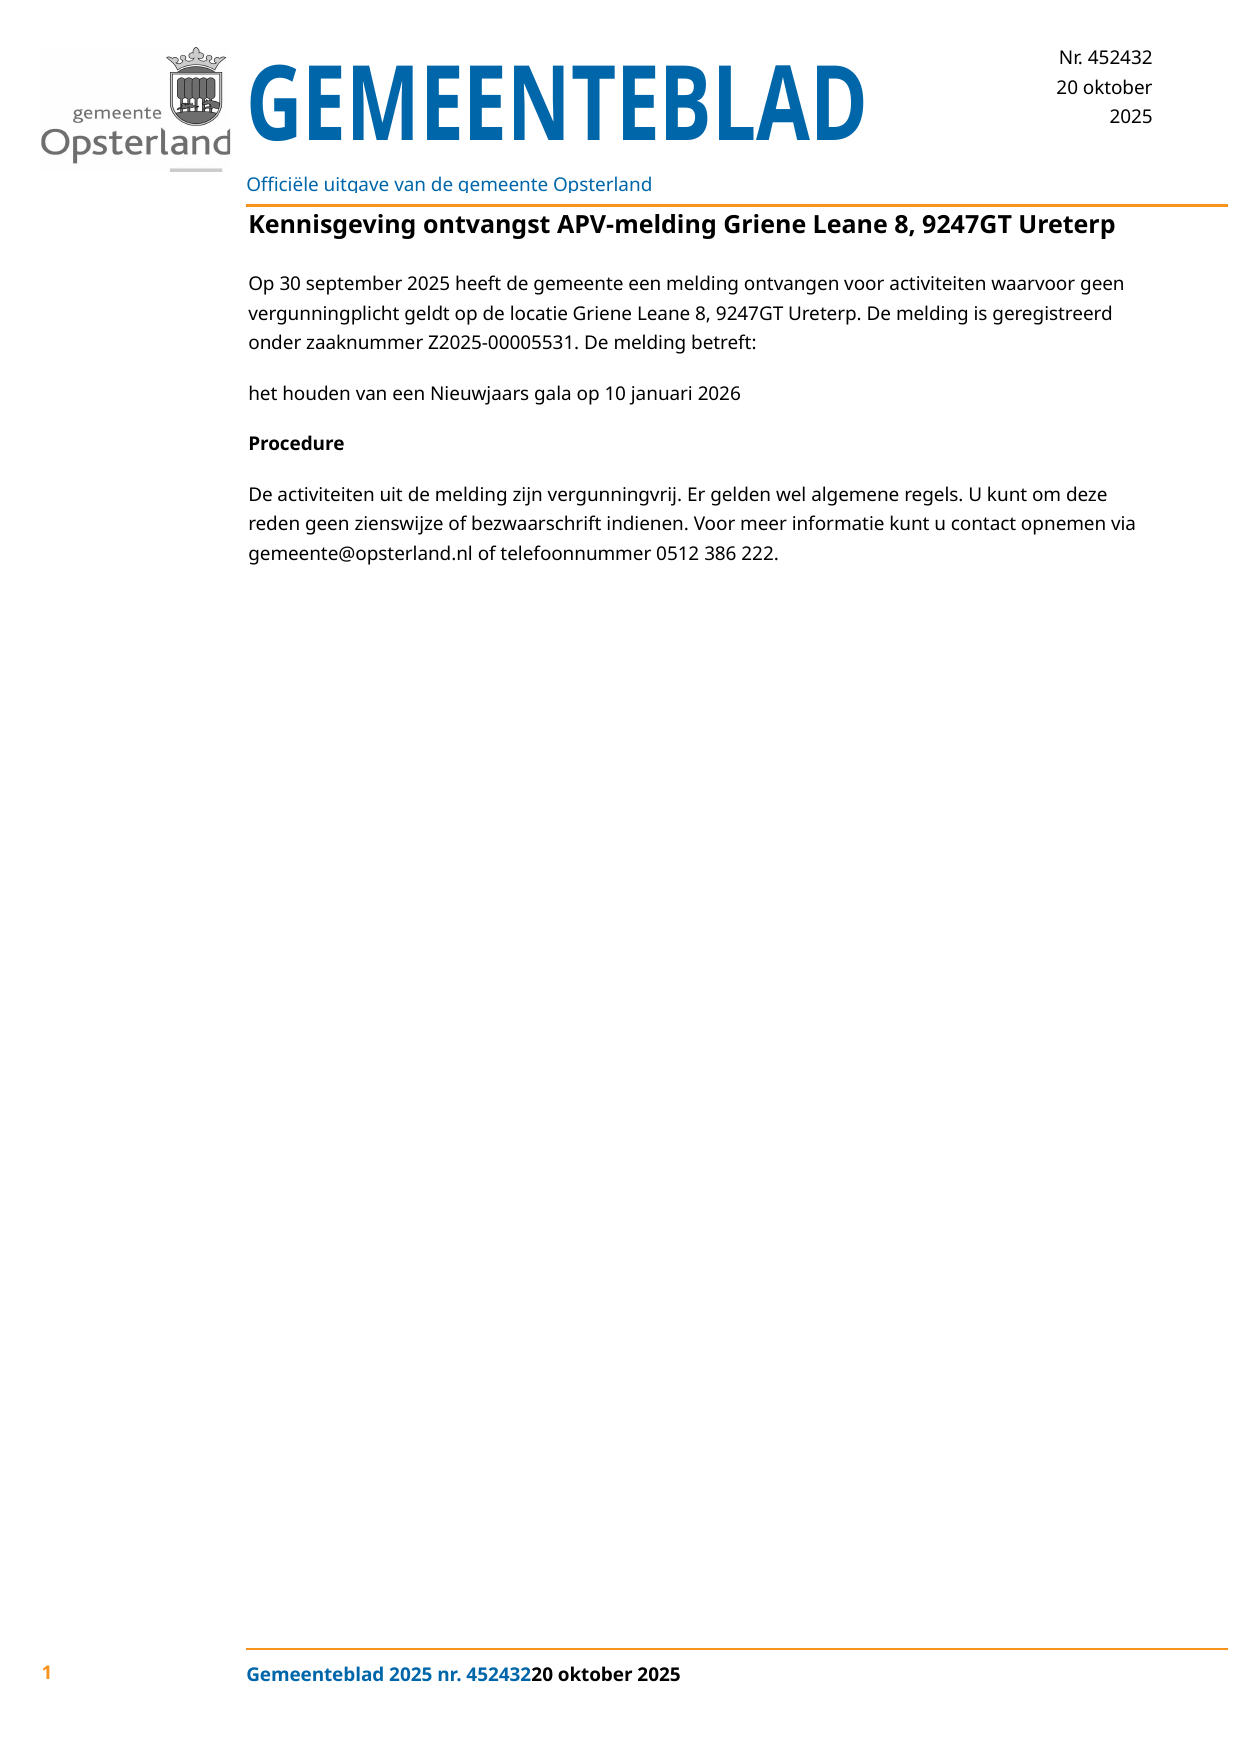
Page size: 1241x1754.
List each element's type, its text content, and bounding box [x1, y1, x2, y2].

text Op 30 september 2025 heeft de gemeente een melding ontvangen voor activiteiten waarvoor geen vergunningplicht geldt op de locatie Griene Leane 8, 9247GT Ureterp. De melding is geregistreerd onder zaaknummer Z2025-00005531. De melding betreft: [248, 270, 1152, 355]
picture [41, 47, 231, 172]
text het houden van een Nieuwjaars gala op 10 januari 2026 [248, 380, 1152, 406]
text De activiteiten uit de melding zijn vergunningvrij. Er gelden wel algemene regels. U kunt om deze reden geen zienswijze of bezwaarschrift indienen. Voor meer informatie kunt u contact opnemen via gemeente@opsterland.nl of telefoonnummer 0512 386 222. [248, 481, 1152, 566]
text Kennisgeving ontvangst APV-melding Griene Leane 8, 9247GT Ureterp [248, 207, 1152, 241]
text Procedure [248, 430, 1152, 456]
